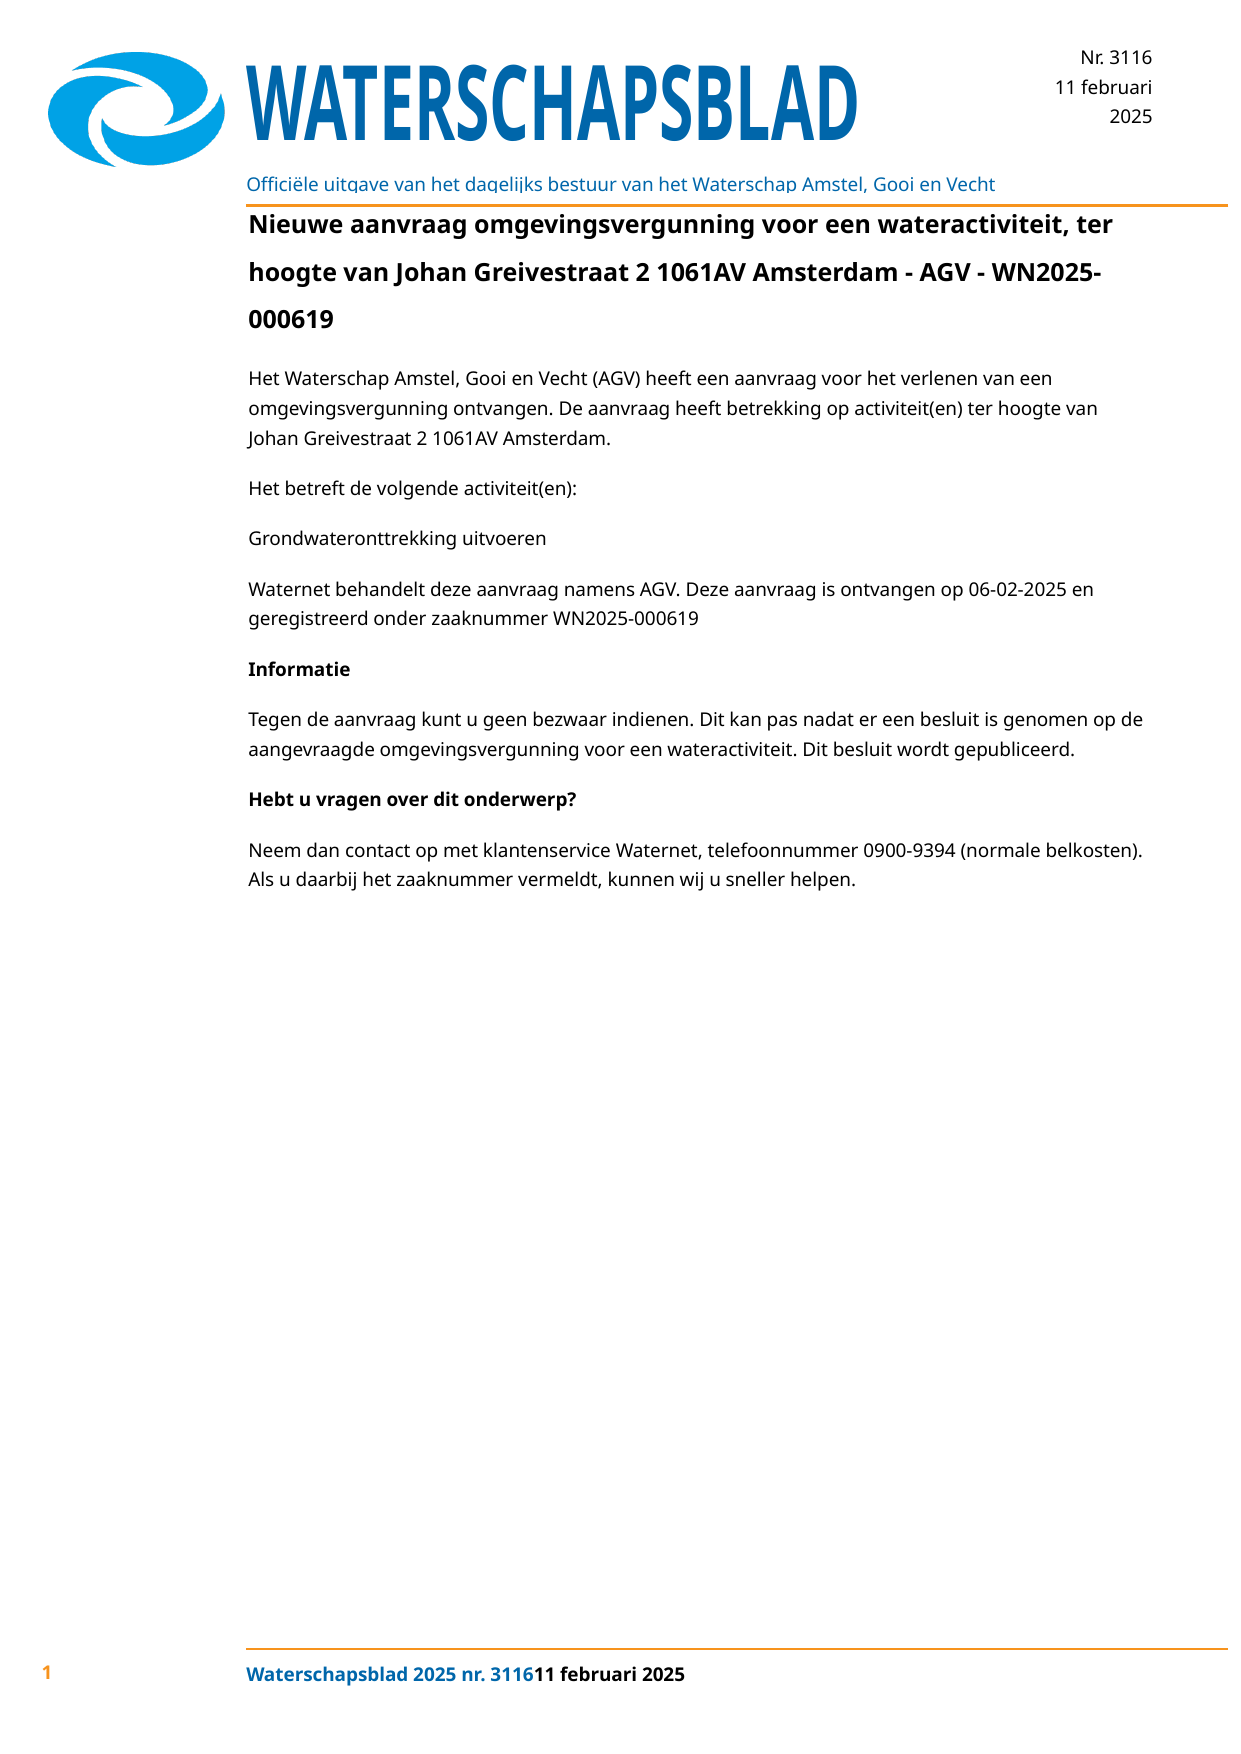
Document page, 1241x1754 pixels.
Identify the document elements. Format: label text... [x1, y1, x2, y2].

picture [41, 47, 231, 172]
text Nieuwe aanvraag omgevingsvergunning voor een wateractiviteit, ter hoogte van Johan Greivestraat 2 1061AV Amsterdam - AGV - WN2025-000619 [248, 207, 1152, 336]
text Hebt u vragen over dit onderwerp? [248, 786, 1152, 812]
text Het betreft de volgende activiteit(en): [248, 475, 1152, 501]
text Neem dan contact op met klantenservice Waternet, telefoonnummer 0900-9394 (normale belkosten). Als u daarbij het zaaknummer vermeldt, kunnen wij u sneller helpen. [248, 837, 1152, 892]
text Waternet behandelt deze aanvraag namens AGV. Deze aanvraag is ontvangen op 06-02-2025 en geregistreerd onder zaaknummer WN2025-000619 [248, 576, 1152, 631]
text Grondwateronttrekking uitvoeren [248, 526, 1152, 551]
text Tegen de aanvraag kunt u geen bezwaar indienen. Dit kan pas nadat er een besluit is genomen op de aangevraagde omgevingsvergunning voor een wateractiviteit. Dit besluit wordt gepubliceerd. [248, 706, 1152, 762]
text Het Waterschap Amstel, Gooi en Vecht (AGV) heeft een aanvraag voor het verlenen van een omgevingsvergunning ontvangen. De aanvraag heeft betrekking op activiteit(en) ter hoogte van Johan Greivestraat 2 1061AV Amsterdam. [248, 366, 1152, 450]
text Informatie [248, 656, 1152, 682]
